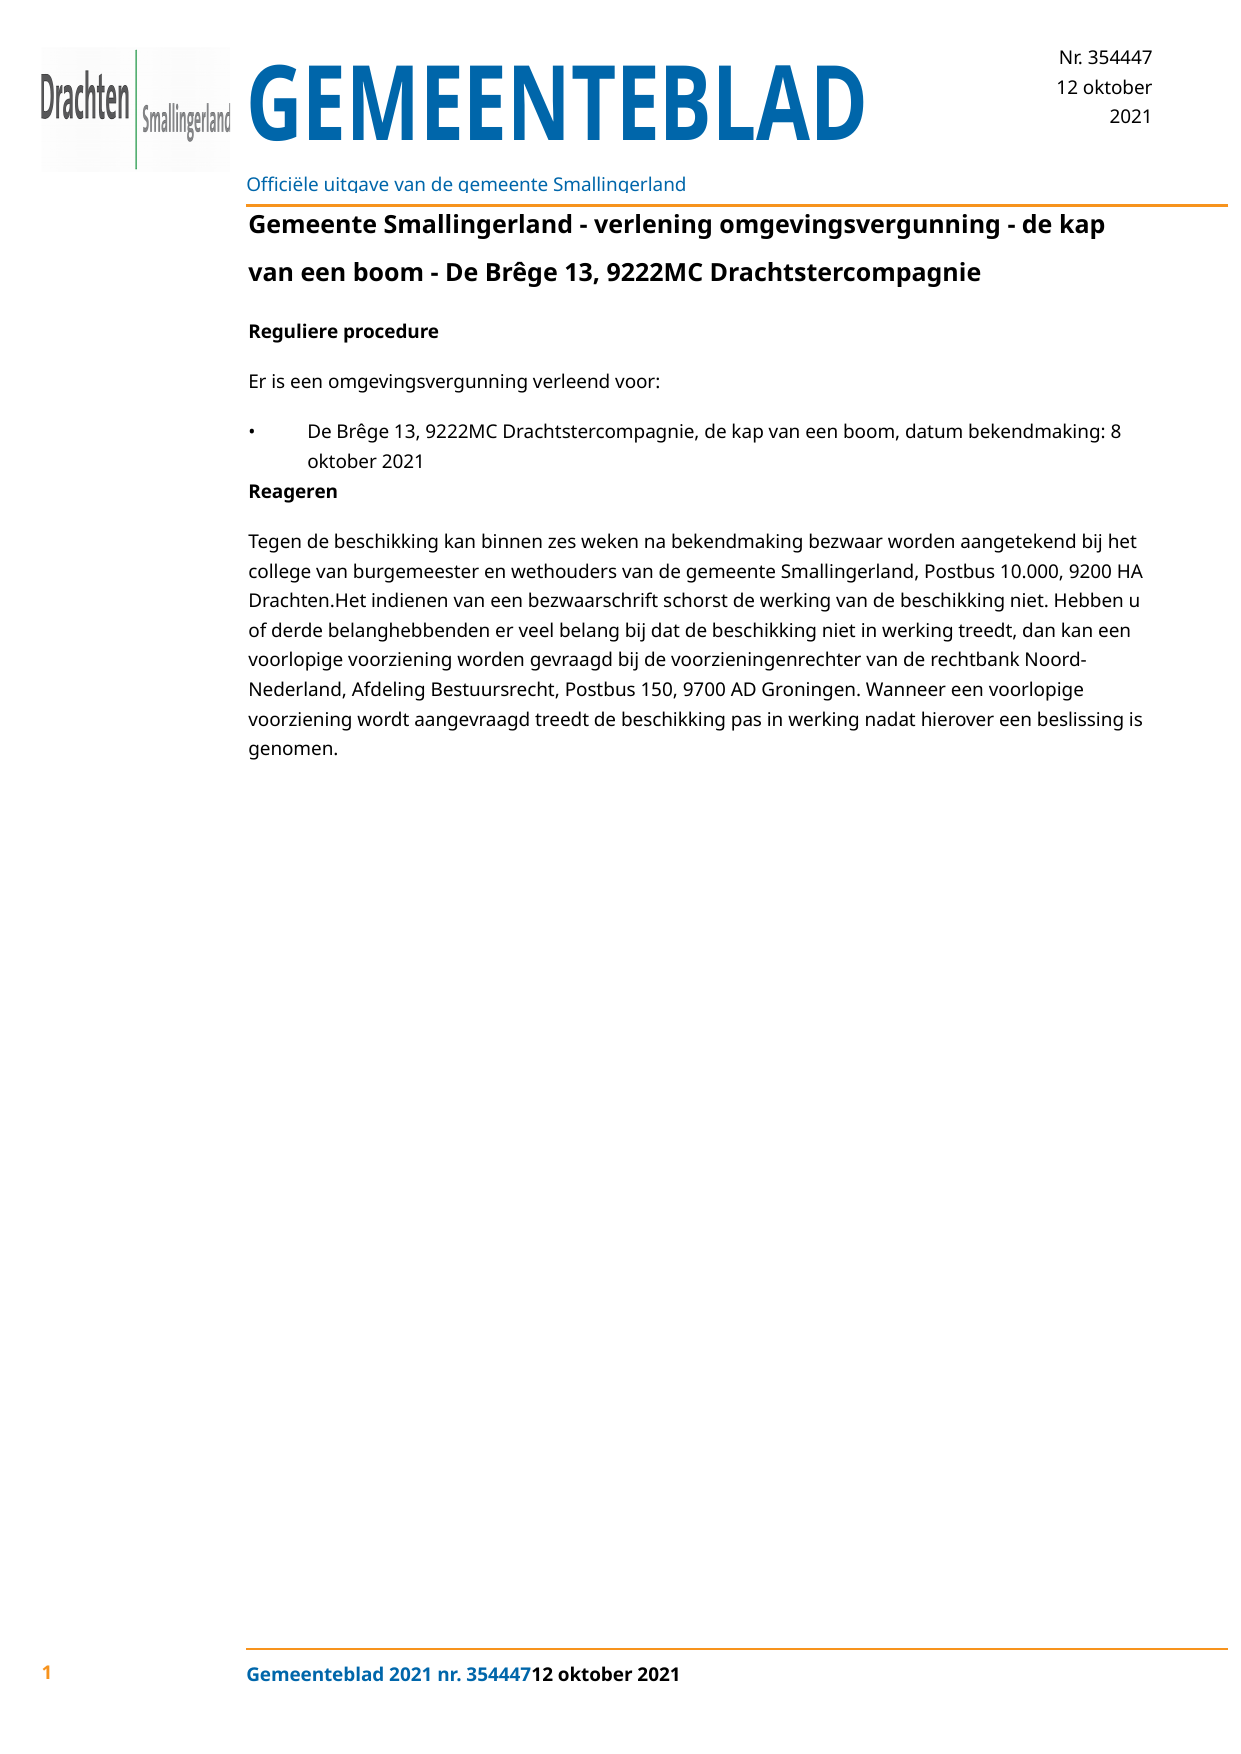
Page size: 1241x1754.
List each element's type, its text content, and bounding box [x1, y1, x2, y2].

text Reageren [248, 478, 1152, 504]
text Reguliere procedure [248, 318, 1152, 344]
text Gemeente Smallingerland - verlening omgevingsvergunning - de kap van een boom - De Brêge 13, 9222MC Drachtstercompagnie [248, 207, 1152, 288]
text Er is een omgevingsvergunning verleend voor: [248, 368, 1152, 394]
picture [41, 47, 231, 172]
text Tegen de beschikking kan binnen zes weken na bekendmaking bezwaar worden aangetekend bij het college van burgemeester en wethouders van de gemeente Smallingerland, Postbus 10.000, 9200 HA Drachten.Het indienen van een bezwaarschrift schorst de werking van de beschikking niet. Hebben u of derde belanghebbenden er veel belang bij dat de beschikking niet in werking treedt, dan kan een voorlopige voorziening worden gevraagd bij de voorzieningenrechter van de rechtbank Noord-Nederland, Afdeling Bestuursrecht, Postbus 150, 9700 AD Groningen. Wanneer een voorlopige voorziening wordt aangevraagd treedt de beschikking pas in werking nadat hierover een beslissing is genomen. [248, 528, 1152, 761]
list De Brêge 13, 9222MC Drachtstercompagnie, de kap van een boom, datum bekendmaking: 8 oktober 2021 [248, 419, 1152, 474]
